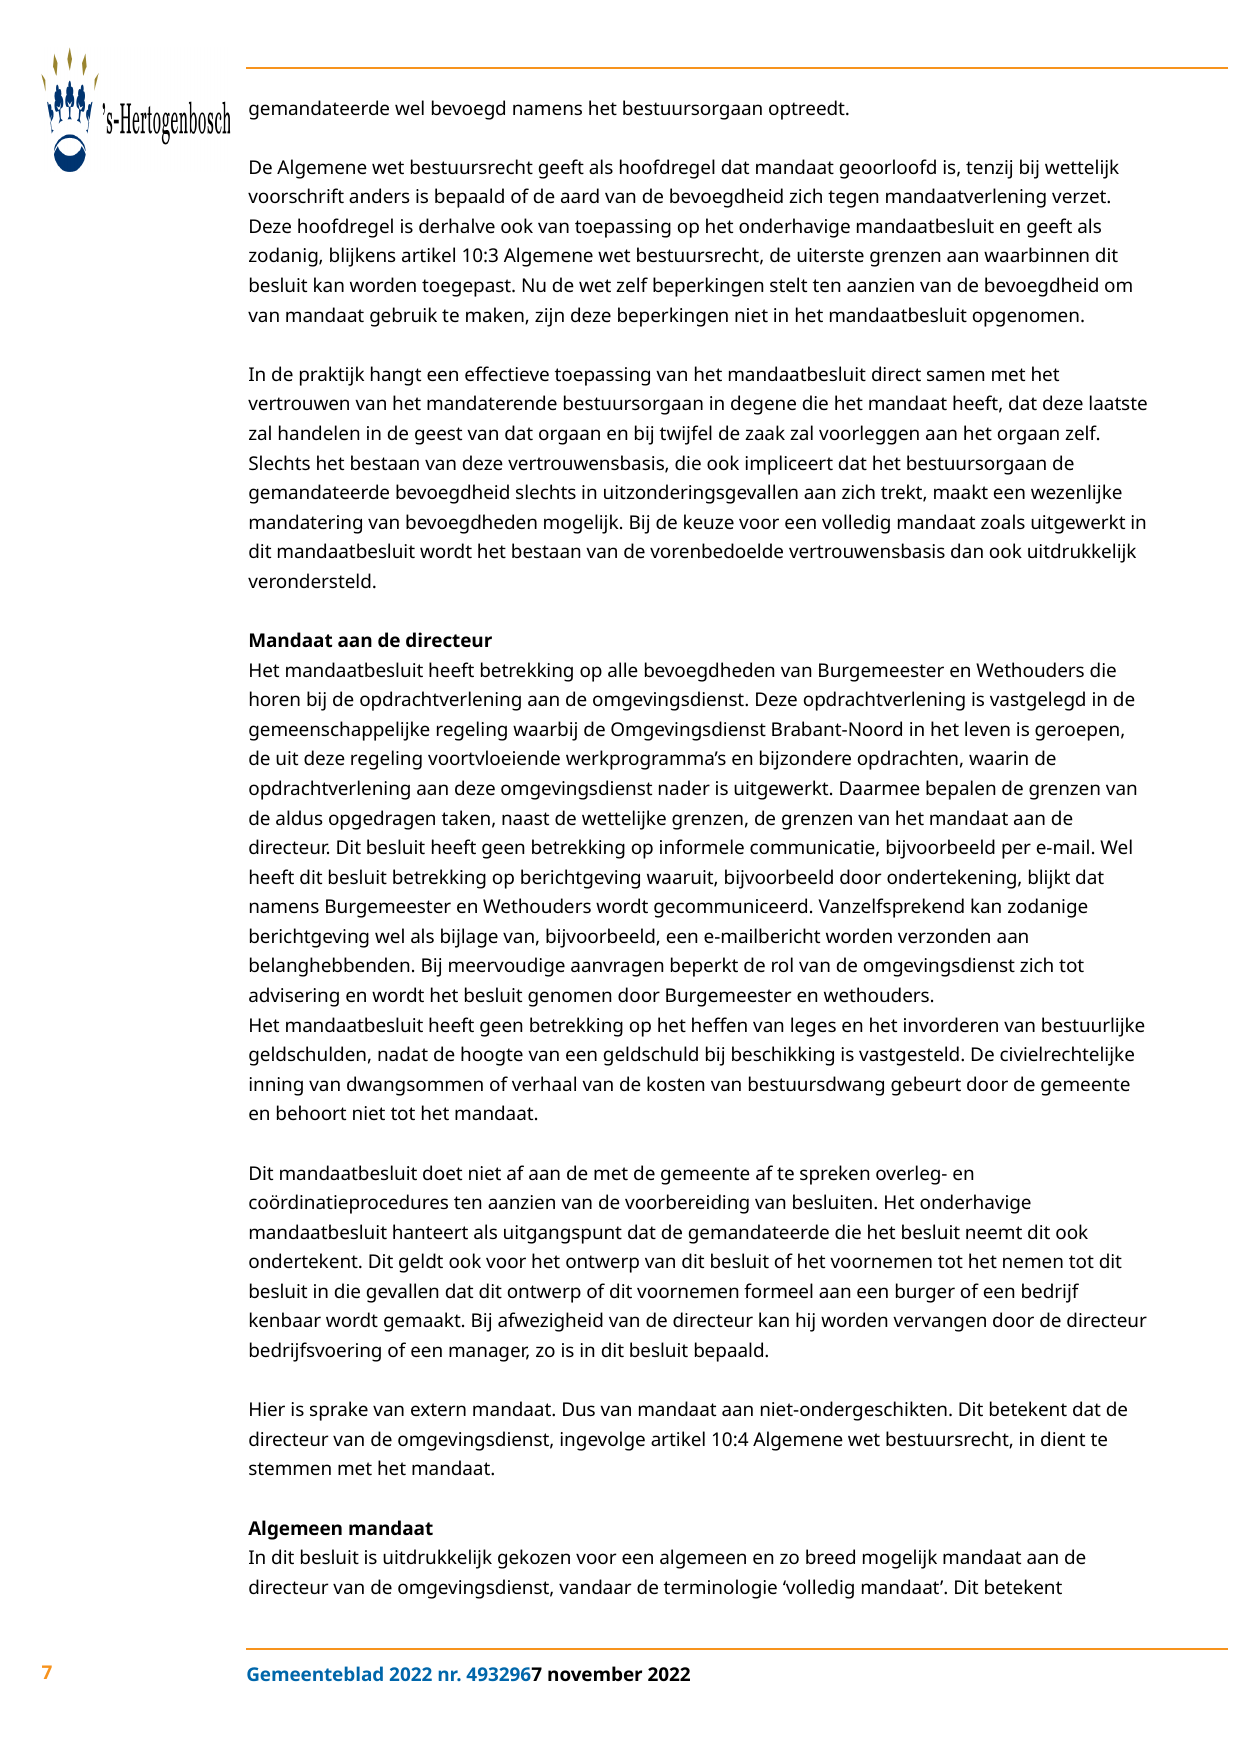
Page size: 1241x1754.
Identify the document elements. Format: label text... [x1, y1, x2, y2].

text Algemeen mandaat [248, 1515, 1152, 1541]
text De Algemene wet bestuursrecht geeft als hoofdregel dat mandaat geoorloofd is, tenzij bij wettelijk voorschrift anders is bepaald of de aard van de bevoegdheid zich tegen mandaatverlening verzet. Deze hoofdregel is derhalve ook van toepassing op het onderhavige mandaatbesluit en geeft als zodanig, blijkens artikel 10:3 Algemene wet bestuursrecht, de uiterste grenzen aan waarbinnen dit besluit kan worden toegepast. Nu de wet zelf beperkingen stelt ten aanzien van de bevoegdheid om van mandaat gebruik te maken, zijn deze beperkingen niet in het mandaatbesluit opgenomen. [248, 154, 1152, 328]
text Het mandaatbesluit heeft betrekking op alle bevoegdheden van Burgemeester en Wethouders die horen bij de opdrachtverlening aan de omgevingsdienst. Deze opdrachtverlening is vastgelegd in de gemeenschappelijke regeling waarbij de Omgevingsdienst Brabant-Noord in het leven is geroepen, de uit deze regeling voortvloeiende werkprogramma’s en bijzondere opdrachten, waarin de opdrachtverlening aan deze omgevingsdienst nader is uitgewerkt. Daarmee bepalen de grenzen van de aldus opgedragen taken, naast de wettelijke grenzen, de grenzen van het mandaat aan de directeur. Dit besluit heeft geen betrekking op informele communicatie, bijvoorbeeld per e-mail. Wel heeft dit besluit betrekking op berichtgeving waaruit, bijvoorbeeld door ondertekening, blijkt dat namens Burgemeester en Wethouders wordt gecommuniceerd. Vanzelfsprekend kan zodanige berichtgeving wel als bijlage van, bijvoorbeeld, een e-mailbericht worden verzonden aan belanghebbenden. Bij meervoudige aanvragen beperkt de rol van de omgevingsdienst zich tot advisering en wordt het besluit genomen door Burgemeester en wethouders. [248, 657, 1152, 1008]
text Dit mandaatbesluit doet niet af aan de met de gemeente af te spreken overleg- en coördinatieprocedures ten aanzien van de voorbereiding van besluiten. Het onderhavige mandaatbesluit hanteert als uitgangspunt dat de gemandateerde die het besluit neemt dit ook ondertekent. Dit geldt ook voor het ontwerp van dit besluit of het voornemen tot het nemen tot dit besluit in die gevallen dat dit ontwerp of dit voornemen formeel aan een burger of een bedrijf kenbaar wordt gemaakt. Bij afwezigheid van de directeur kan hij worden vervangen door de directeur bedrijfsvoering of een manager, zo is in dit besluit bepaald. [248, 1160, 1152, 1363]
text Het mandaatbesluit heeft geen betrekking op het heffen van leges en het invorderen van bestuurlijke geldschulden, nadat de hoogte van een geldschuld bij beschikking is vastgesteld. De civielrechtelijke inning van dwangsommen of verhaal van de kosten van bestuursdwang gebeurt door de gemeente en behoort niet tot het mandaat. [248, 1012, 1152, 1126]
text Mandaat aan de directeur [248, 627, 1152, 653]
text In de praktijk hangt een effectieve toepassing van het mandaatbesluit direct samen met het vertrouwen van het mandaterende bestuursorgaan in degene die het mandaat heeft, dat deze laatste zal handelen in de geest van dat orgaan en bij twijfel de zaak zal voorleggen aan het orgaan zelf. Slechts het bestaan van deze vertrouwensbasis, die ook impliceert dat het bestuursorgaan de gemandateerde bevoegdheid slechts in uitzonderingsgevallen aan zich trekt, maakt een wezenlijke mandatering van bevoegdheden mogelijk. Bij de keuze voor een volledig mandaat zoals uitgewerkt in dit mandaatbesluit wordt het bestaan van de vorenbedoelde vertrouwensbasis dan ook uitdrukkelijk verondersteld. [248, 361, 1152, 594]
text Hier is sprake van extern mandaat. Dus van mandaat aan niet-ondergeschikten. Dit betekent dat de directeur van de omgevingsdienst, ingevolge artikel 10:4 Algemene wet bestuursrecht, in dient te stemmen met het mandaat. [248, 1396, 1152, 1481]
picture [41, 47, 231, 172]
text In dit besluit is uitdrukkelijk gekozen voor een algemeen en zo breed mogelijk mandaat aan de directeur van de omgevingsdienst, vandaar de terminologie ‘volledig mandaat’. Dit betekent [248, 1544, 1152, 1600]
text gemandateerde wel bevoegd namens het bestuursorgaan optreedt. [248, 95, 1152, 121]
